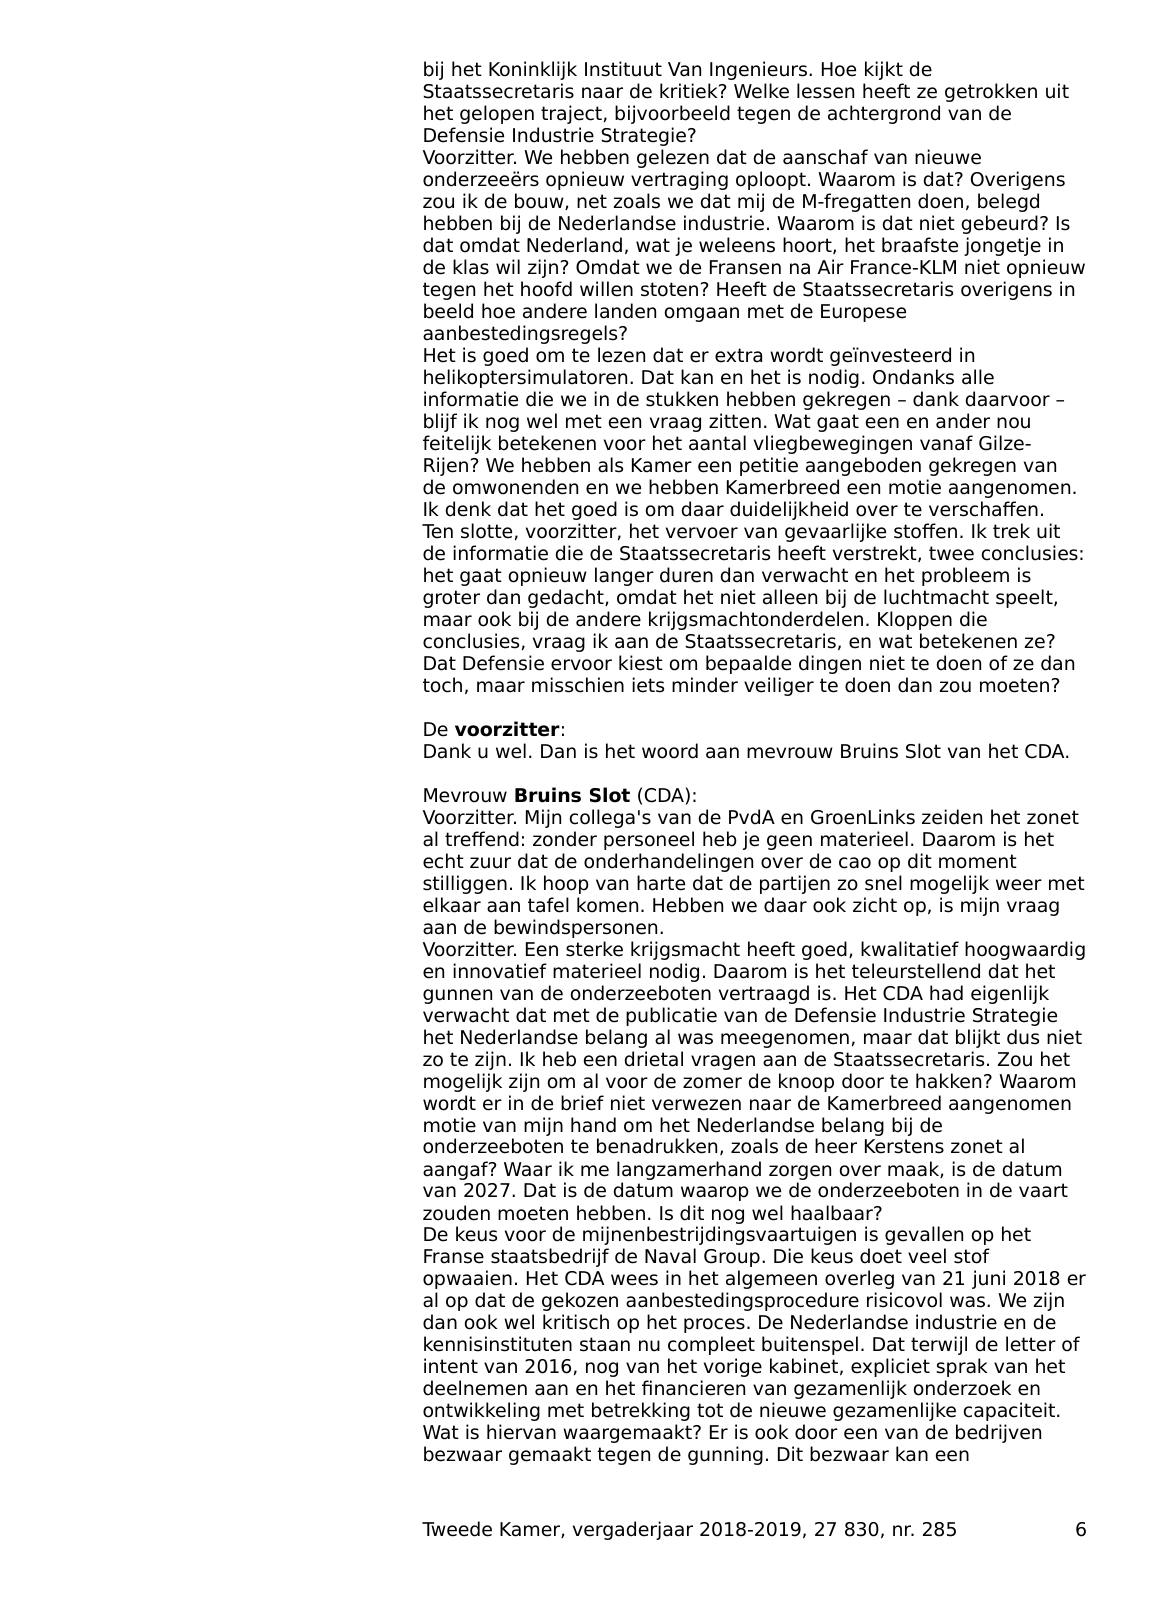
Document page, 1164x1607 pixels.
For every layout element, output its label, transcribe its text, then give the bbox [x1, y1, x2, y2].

text Voorzitter. Een sterke krijgsmacht heeft goed, kwalitatief hoogwaardig en innovatief materieel nodig. Daarom is het teleurstellend dat het gunnen van de onderzeeboten vertraagd is. Het CDA had eigenlijk verwacht dat met de publicatie van de Defensie Industrie Strategie het Nederlandse belang al was meegenomen, maar dat blijkt dus niet zo te zijn. Ik heb een drietal vragen aan de Staatssecretaris. Zou het mogelijk zijn om al voor de zomer de knoop door te hakken? Waarom wordt er in de brief niet verwezen naar de Kamerbreed aangenomen motie van mijn hand om het Nederlandse belang bij de onderzeeboten te benadrukken, zoals de heer Kerstens zonet al aangaf? Waar ik me langzamerhand zorgen over maak, is de datum van 2027. Dat is de datum waarop we de onderzeeboten in de vaart zouden moeten hebben. Is dit nog wel haalbaar? [422, 939, 1087, 1224]
text Ten slotte, voorzitter, het vervoer van gevaarlijke stoffen. Ik trek uit de informatie die de Staatssecretaris heeft verstrekt, twee conclusies: het gaat opnieuw langer duren dan verwacht en het probleem is groter dan gedacht, omdat het niet alleen bij de luchtmacht speelt, maar ook bij de andere krijgsmachtonderdelen. Kloppen die conclusies, vraag ik aan de Staatssecretaris, en wat betekenen ze? Dat Defensie ervoor kiest om bepaalde dingen niet te doen of ze dan toch, maar misschien iets minder veiliger te doen dan zou moeten? [422, 521, 1087, 696]
text Voorzitter. We hebben gelezen dat de aanschaf van nieuwe onderzeeërs opnieuw vertraging oploopt. Waarom is dat? Overigens zou ik de bouw, net zoals we dat mij de M-fregatten doen, belegd hebben bij de Nederlandse industrie. Waarom is dat niet gebeurd? Is dat omdat Nederland, wat je weleens hoort, het braafste jongetje in de klas wil zijn? Omdat we de Fransen na Air France-KLM niet opnieuw tegen het hoofd willen stoten? Heeft de Staatssecretaris overigens in beeld hoe andere landen omgaan met de Europese aanbestedingsregels? [422, 147, 1087, 345]
text Mevrouw Bruins Slot (CDA): [422, 785, 1087, 807]
text De keus voor de mijnenbestrijdingsvaartuigen is gevallen op het Franse staatsbedrijf de Naval Group. Die keus doet veel stof opwaaien. Het CDA wees in het algemeen overleg van 21 juni 2018 er al op dat de gekozen aanbestedingsprocedure risicovol was. We zijn dan ook wel kritisch op het proces. De Nederlandse industrie en de kennisinstituten staan nu compleet buitenspel. Dat terwijl de letter of intent van 2016, nog van het vorige kabinet, expliciet sprak van het deelnemen aan en het financieren van gezamenlijk onderzoek en ontwikkeling met betrekking tot de nieuwe gezamenlijke capaciteit. Wat is hiervan waargemaakt? Er is ook door een van de bedrijven bezwaar gemaakt tegen de gunning. Dit bezwaar kan een [422, 1224, 1087, 1466]
text Het is goed om te lezen dat er extra wordt geïnvesteerd in helikoptersimulatoren. Dat kan en het is nodig. Ondanks alle informatie die we in de stukken hebben gekregen – dank daarvoor – blijf ik nog wel met een vraag zitten. Wat gaat een en ander nou feitelijk betekenen voor het aantal vliegbewegingen vanaf Gilze-Rijen? We hebben als Kamer een petitie aangeboden gekregen van de omwonenden en we hebben Kamerbreed een motie aangenomen. Ik denk dat het goed is om daar duidelijkheid over te verschaffen. [422, 345, 1087, 521]
text Dank u wel. Dan is het woord aan mevrouw Bruins Slot van het CDA. [422, 741, 1087, 763]
text Voorzitter. Mijn collega's van de PvdA en GroenLinks zeiden het zonet al treffend: zonder personeel heb je geen materieel. Daarom is het echt zuur dat de onderhandelingen over de cao op dit moment stilliggen. Ik hoop van harte dat de partijen zo snel mogelijk weer met elkaar aan tafel komen. Hebben we daar ook zicht op, is mijn vraag aan de bewindspersonen. [422, 807, 1087, 939]
text bij het Koninklijk Instituut Van Ingenieurs. Hoe kijkt de Staatssecretaris naar de kritiek? Welke lessen heeft ze getrokken uit het gelopen traject, bijvoorbeeld tegen de achtergrond van de Defensie Industrie Strategie? [422, 59, 1087, 147]
text De voorzitter: [422, 719, 1087, 741]
